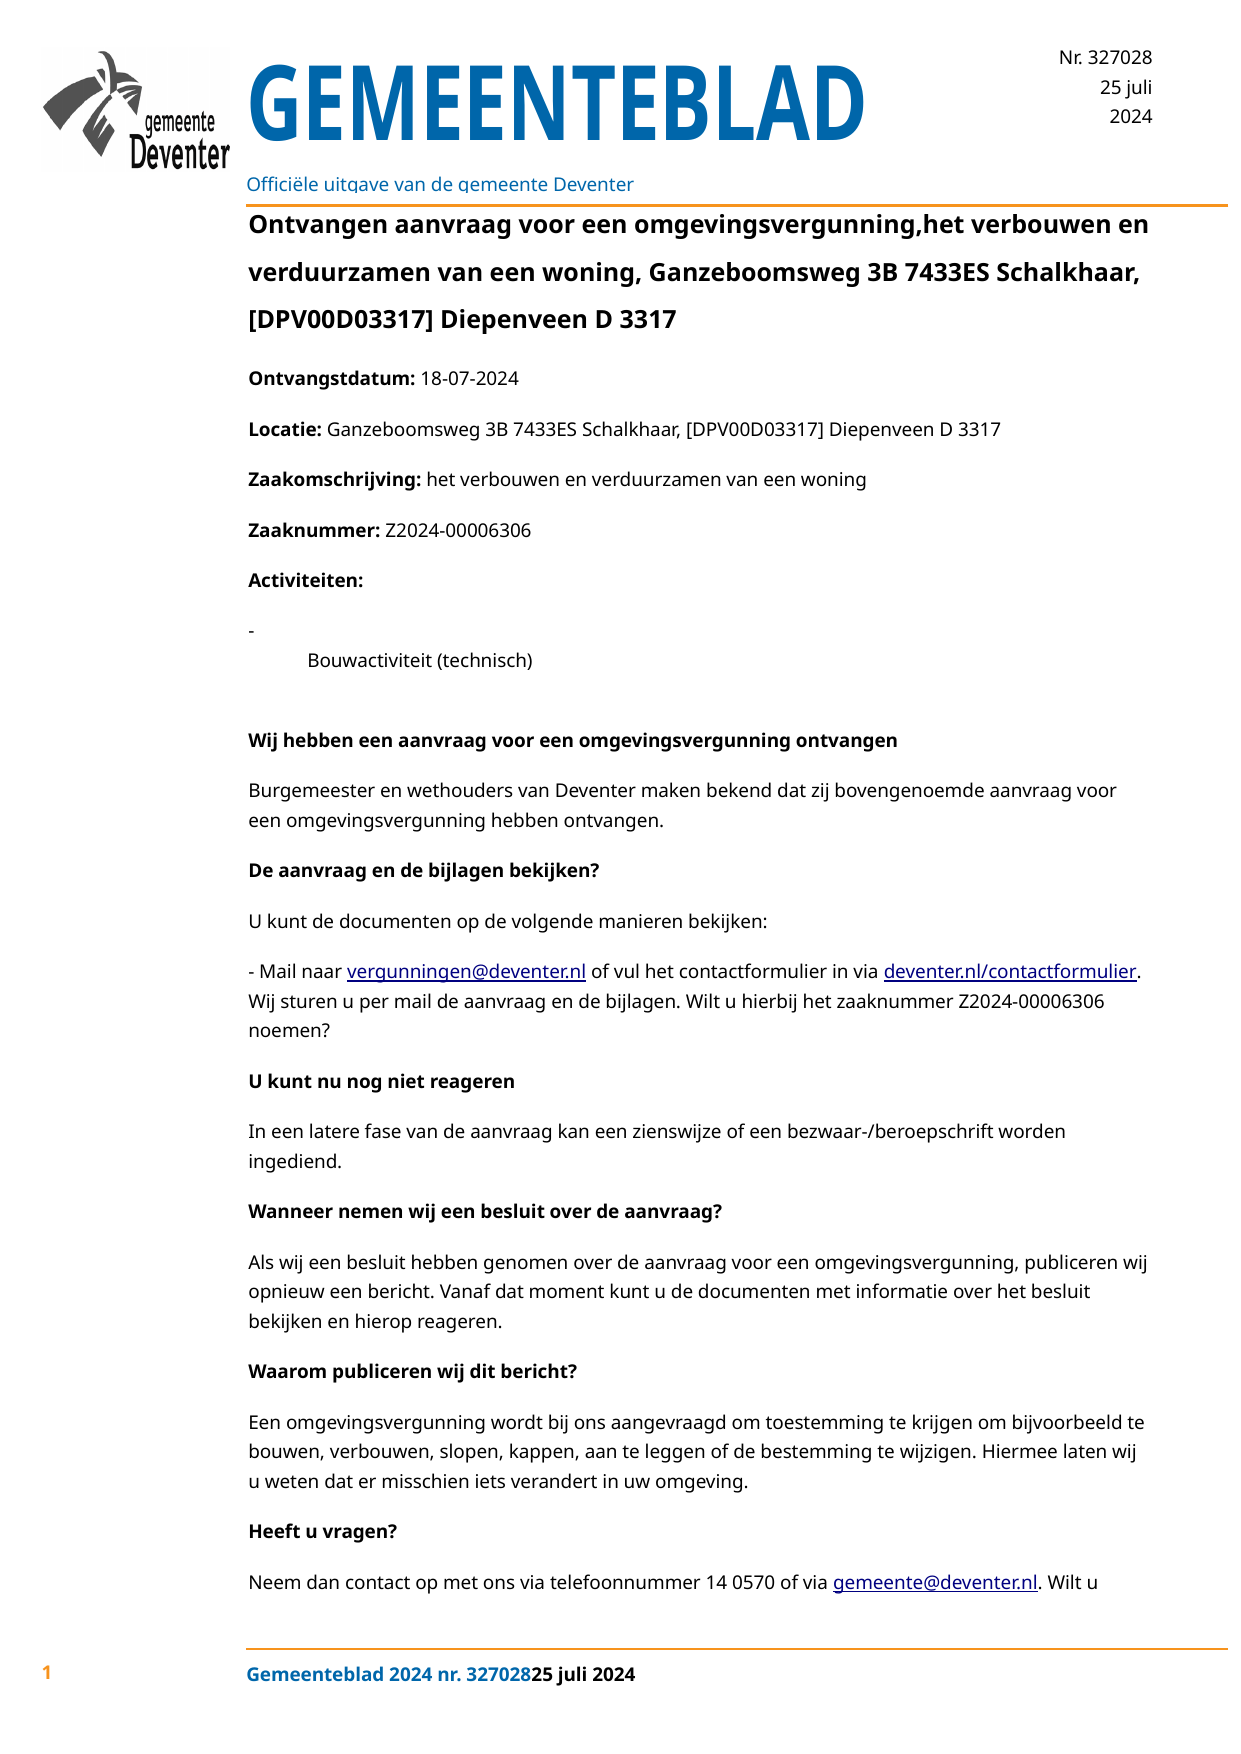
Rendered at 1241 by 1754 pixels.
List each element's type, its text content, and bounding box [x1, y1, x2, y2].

text De aanvraag en de bijlagen bekijken? [248, 858, 1152, 883]
text Een omgevingsvergunning wordt bij ons aangevraagd om toestemming te krijgen om bijvoorbeeld te bouwen, verbouwen, slopen, kappen, aan te leggen of de bestemming te wijzigen. Hiermee laten wij u weten dat er misschien iets verandert in uw omgeving. [248, 1409, 1152, 1494]
picture [41, 47, 231, 172]
text Neem dan contact op met ons via telefoonnummer 14 0570 of via gemeente@deventer.nl. Wilt u [248, 1569, 1152, 1594]
text Zaakomschrijving: het verbouwen en verduurzamen van een woning [248, 466, 1152, 492]
text U kunt de documenten op de volgende manieren bekijken: [248, 908, 1152, 934]
text Wij hebben een aanvraag voor een omgevingsvergunning ontvangen [248, 727, 1152, 753]
text U kunt nu nog niet reageren [248, 1068, 1152, 1094]
text Ontvangen aanvraag voor een omgevingsvergunning,het verbouwen en verduurzamen van een woning, Ganzeboomsweg 3B 7433ES Schalkhaar, [DPV00D03317] Diepenveen D 3317 [248, 207, 1152, 336]
text - Mail naar vergunningen@deventer.nl of vul het contactformulier in via deventer.nl/contactformulier. Wij sturen u per mail de aanvraag en de bijlagen. Wilt u hierbij het zaaknummer Z2024-00006306 noemen? [248, 958, 1152, 1043]
text Zaaknummer: Z2024-00006306 [248, 517, 1152, 542]
text Locatie: Ganzeboomsweg 3B 7433ES Schalkhaar, [DPV00D03317] Diepenveen D 3317 [248, 416, 1152, 442]
text In een latere fase van de aanvraag kan een zienswijze of een bezwaar-/beroepschrift worden ingediend. [248, 1118, 1152, 1174]
text Ontvangstdatum: 18-07-2024 [248, 366, 1152, 391]
text Waarom publiceren wij dit bericht? [248, 1358, 1152, 1384]
list Bouwactiviteit (technisch) [248, 647, 1152, 673]
text Burgemeester en wethouders van Deventer maken bekend dat zij bovengenoemde aanvraag voor een omgevingsvergunning hebben ontvangen. [248, 778, 1152, 833]
text Heeft u vragen? [248, 1518, 1152, 1544]
text Activiteiten: [248, 567, 1152, 593]
text Wanneer nemen wij een besluit over de aanvraag? [248, 1198, 1152, 1224]
text Als wij een besluit hebben genomen over de aanvraag voor een omgevingsvergunning, publiceren wij opnieuw een bericht. Vanaf dat moment kunt u de documenten met informatie over het besluit bekijken en hierop reageren. [248, 1249, 1152, 1334]
